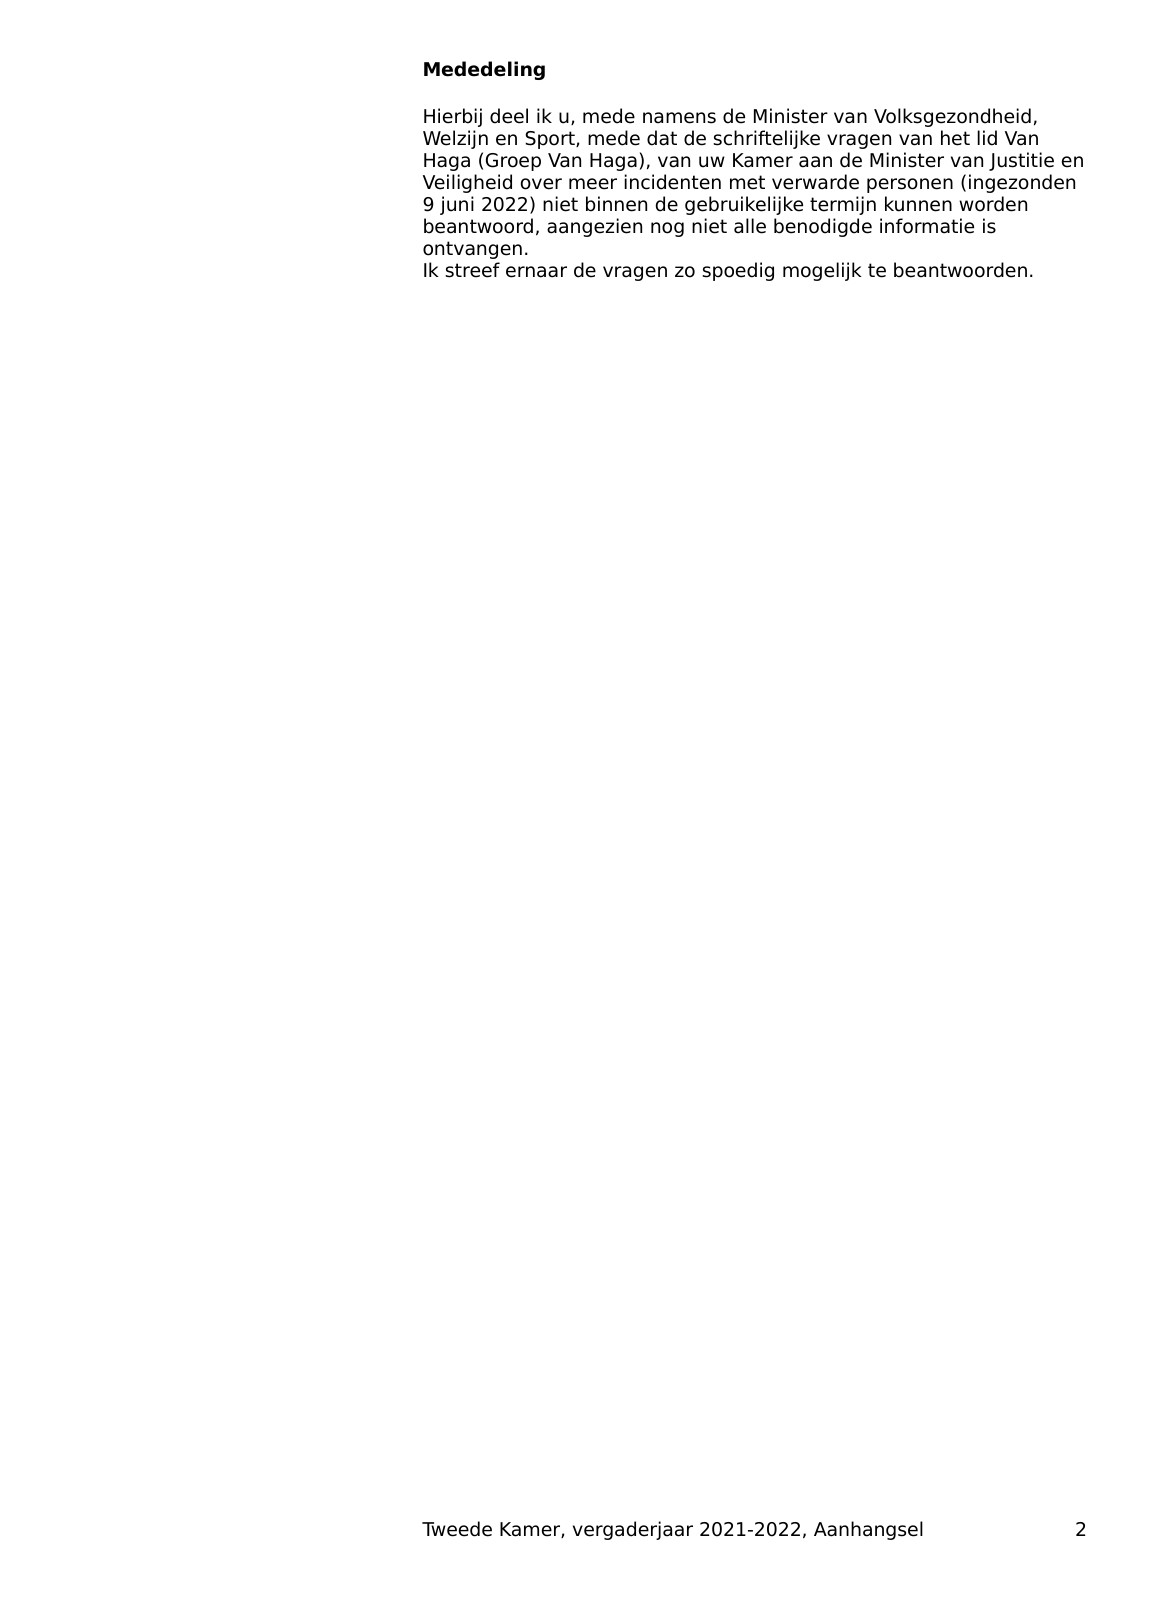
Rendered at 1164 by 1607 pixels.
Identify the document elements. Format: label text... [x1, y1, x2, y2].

text Ik streef ernaar de vragen zo spoedig mogelijk te beantwoorden. [422, 260, 1087, 282]
subtitle Mededeling [422, 59, 1087, 81]
text Hierbij deel ik u, mede namens de Minister van Volksgezondheid, Welzijn en Sport, mede dat de schriftelijke vragen van het lid Van Haga (Groep Van Haga), van uw Kamer aan de Minister van Justitie en Veiligheid over meer incidenten met verwarde personen (ingezonden 9 juni 2022) niet binnen de gebruikelijke termijn kunnen worden beantwoord, aangezien nog niet alle benodigde informatie is ontvangen. [422, 106, 1087, 260]
